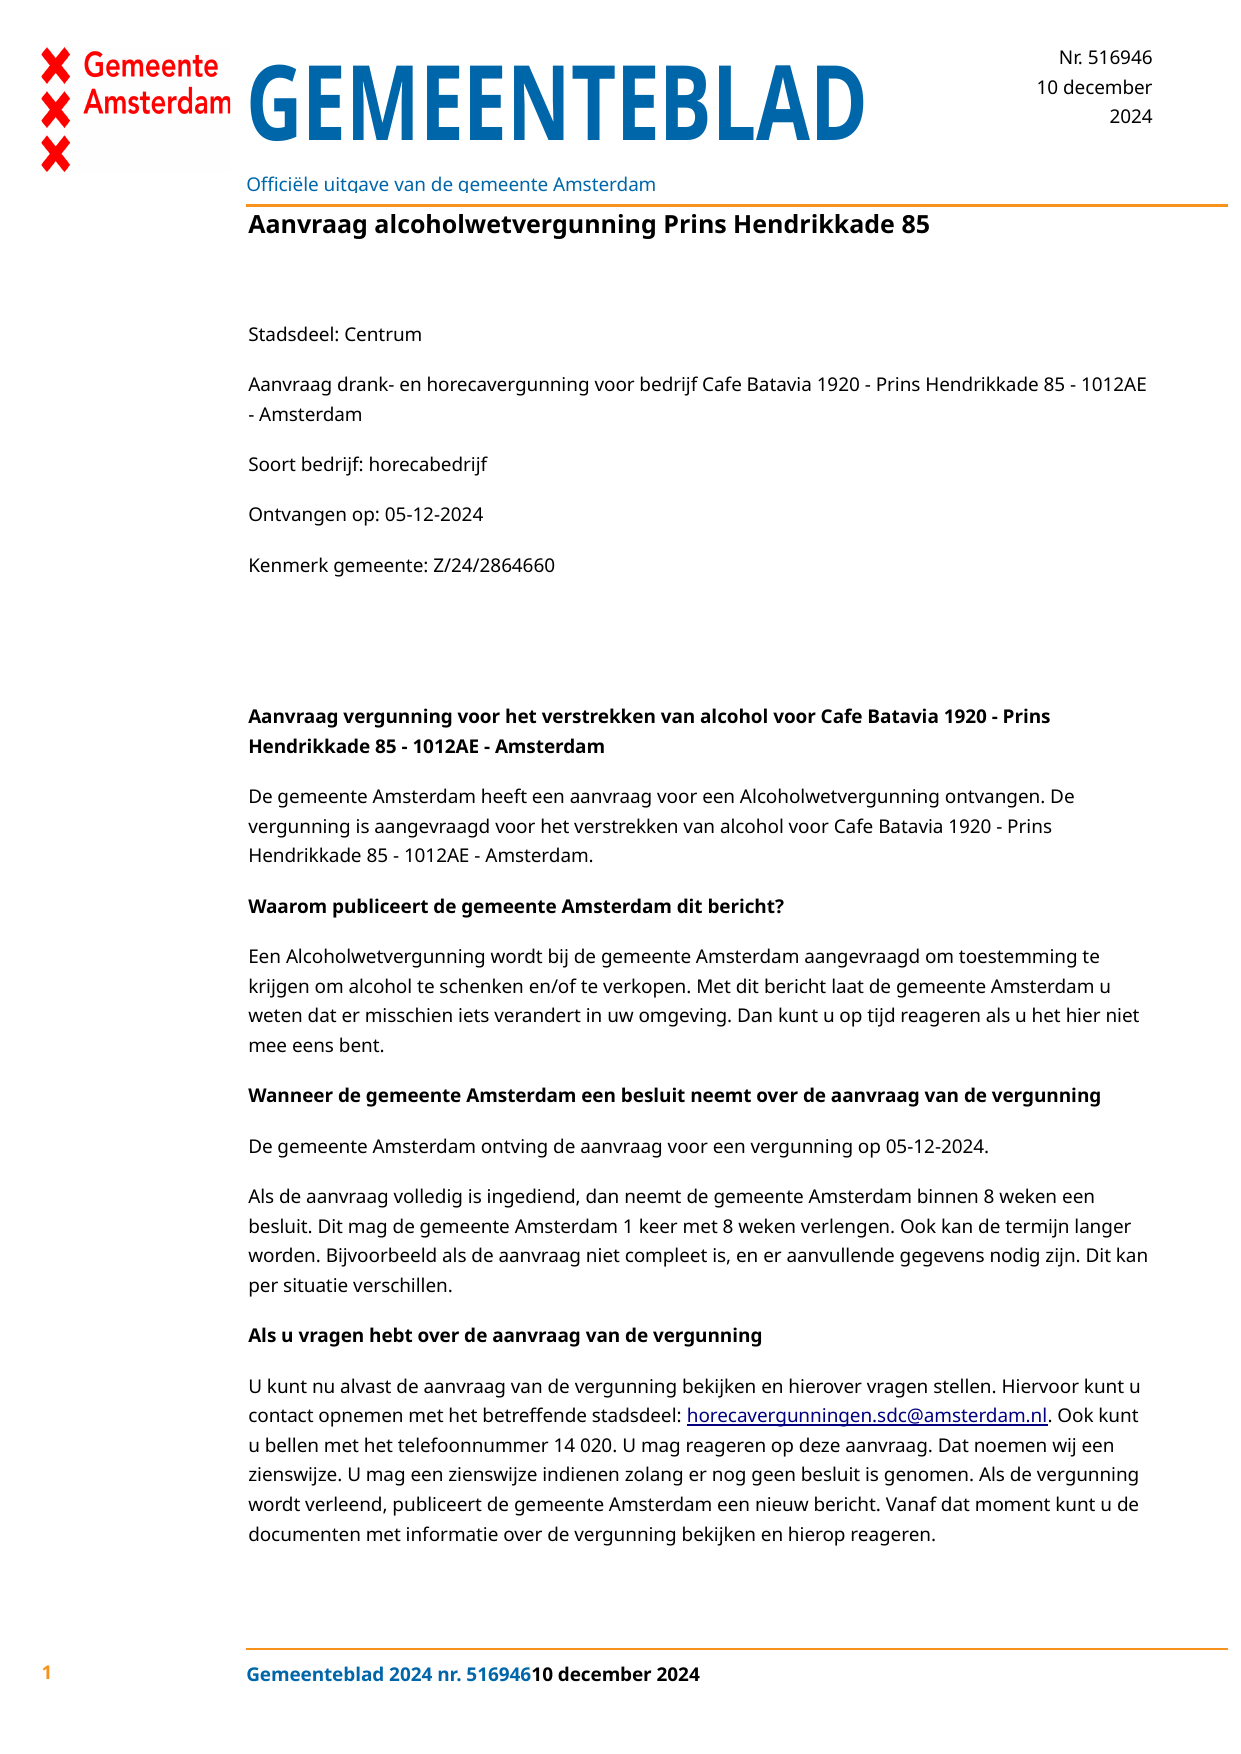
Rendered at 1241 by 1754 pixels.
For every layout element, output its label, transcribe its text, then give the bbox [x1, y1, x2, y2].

text Soort bedrijf: horecabedrijf [248, 451, 1152, 477]
text Kenmerk gemeente: Z/24/2864660 [248, 552, 1152, 578]
text De gemeente Amsterdam heeft een aanvraag voor een Alcoholwetvergunning ontvangen. De vergunning is aangevraagd voor het verstrekken van alcohol voor Cafe Batavia 1920 - Prins Hendrikkade 85 - 1012AE - Amsterdam. [248, 783, 1152, 868]
text Ontvangen op: 05-12-2024 [248, 502, 1152, 527]
text Waarom publiceert de gemeente Amsterdam dit bericht? [248, 893, 1152, 918]
text Als u vragen hebt over de aanvraag van de vergunning [248, 1322, 1152, 1348]
picture [41, 47, 231, 172]
text Aanvraag vergunning voor het verstrekken van alcohol voor Cafe Batavia 1920 - Prins Hendrikkade 85 - 1012AE - Amsterdam [248, 703, 1152, 758]
text De gemeente Amsterdam ontving de aanvraag voor een vergunning op 05-12-2024. [248, 1133, 1152, 1158]
text Stadsdeel: Centrum [248, 321, 1152, 346]
text Een Alcoholwetvergunning wordt bij de gemeente Amsterdam aangevraagd om toestemming te krijgen om alcohol te schenken en/of te verkopen. Met dit bericht laat de gemeente Amsterdam u weten dat er misschien iets verandert in uw omgeving. Dan kunt u op tijd reageren als u het hier niet mee eens bent. [248, 943, 1152, 1058]
text U kunt nu alvast de aanvraag van de vergunning bekijken en hierover vragen stellen. Hiervoor kunt u contact opnemen met het betreffende stadsdeel: horecavergunningen.sdc@amsterdam.nl. Ook kunt u bellen met het telefoonnummer 14 020. U mag reageren op deze aanvraag. Dat noemen wij een zienswijze. U mag een zienswijze indienen zolang er nog geen besluit is genomen. Als de vergunning wordt verleend, publiceert de gemeente Amsterdam een nieuw bericht. Vanaf dat moment kunt u de documenten met informatie over de vergunning bekijken en hierop reageren. [248, 1373, 1152, 1546]
text Wanneer de gemeente Amsterdam een besluit neemt over de aanvraag van de vergunning [248, 1082, 1152, 1108]
text Aanvraag alcoholwetvergunning Prins Hendrikkade 85 [248, 207, 1152, 241]
text Aanvraag drank- en horecavergunning voor bedrijf Cafe Batavia 1920 - Prins Hendrikkade 85 - 1012AE - Amsterdam [248, 371, 1152, 426]
text Als de aanvraag volledig is ingediend, dan neemt de gemeente Amsterdam binnen 8 weken een besluit. Dit mag de gemeente Amsterdam 1 keer met 8 weken verlengen. Ook kan de termijn langer worden. Bijvoorbeeld als de aanvraag niet compleet is, en er aanvullende gegevens nodig zijn. Dit kan per situatie verschillen. [248, 1183, 1152, 1298]
